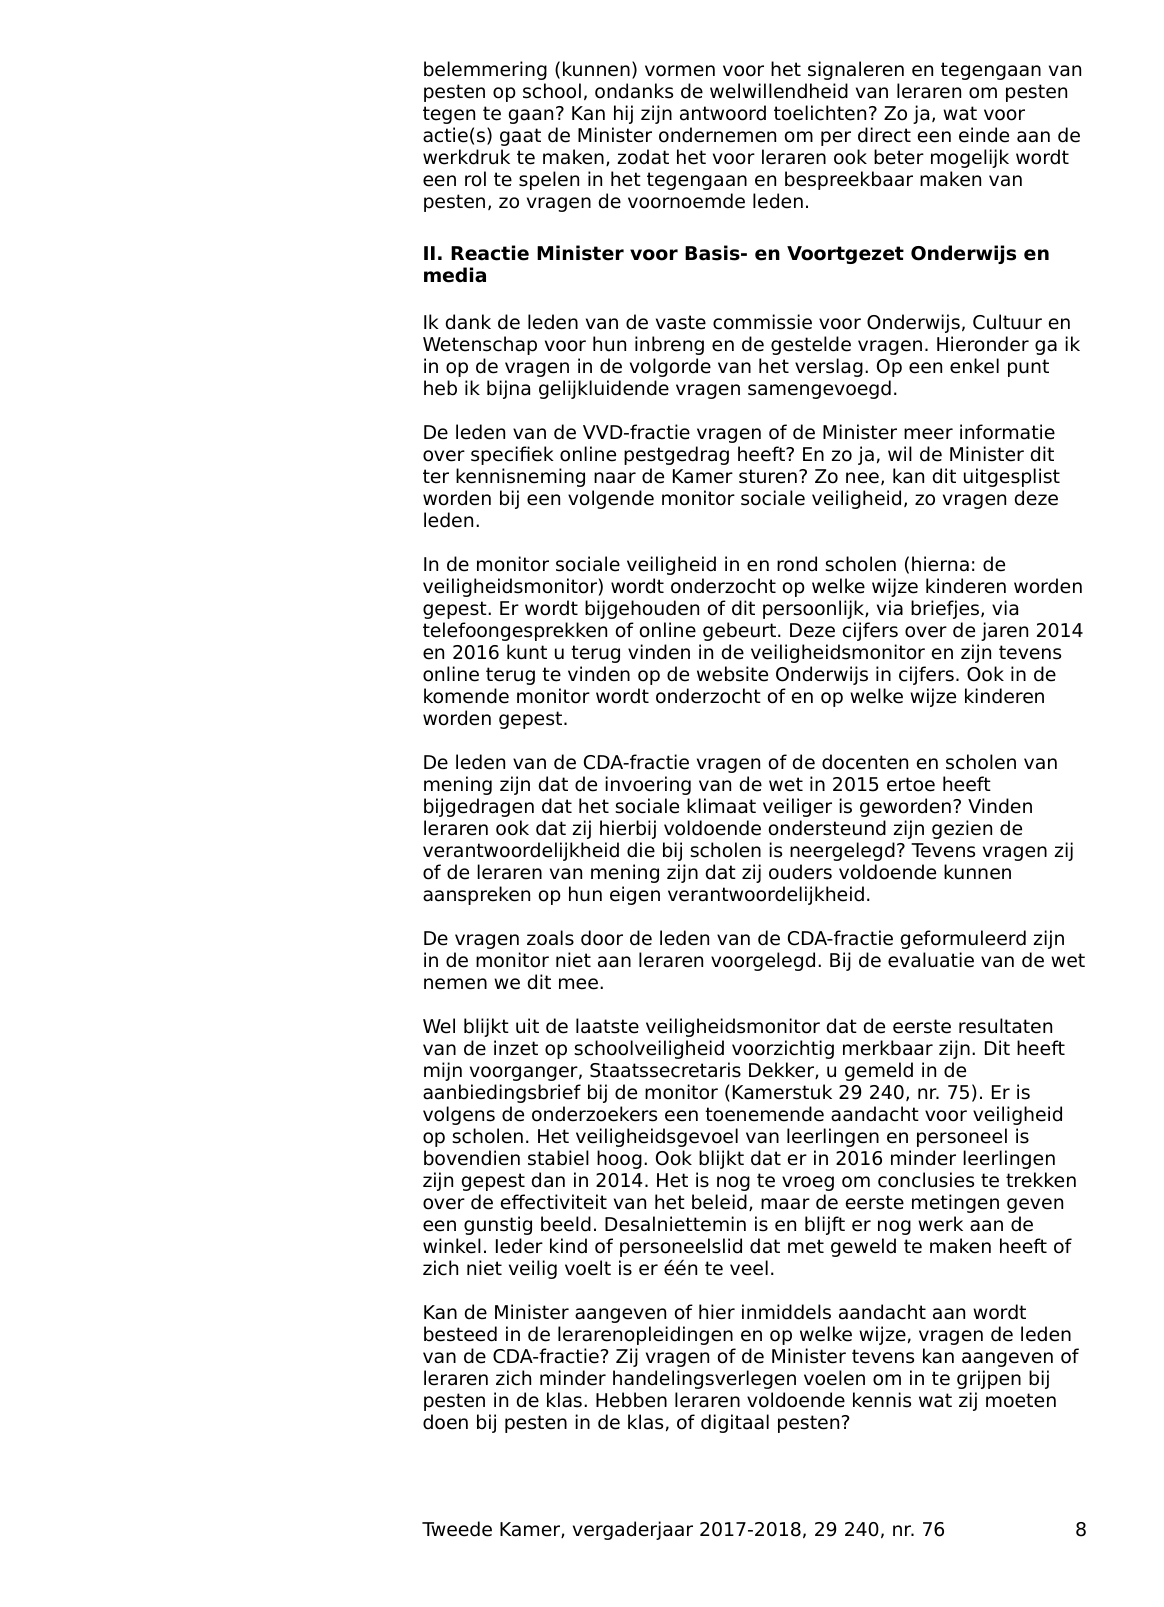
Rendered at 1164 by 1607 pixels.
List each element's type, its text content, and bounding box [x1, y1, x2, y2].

text Kan de Minister aangeven of hier inmiddels aandacht aan wordt besteed in de lerarenopleidingen en op welke wijze, vragen de leden van de CDA-fractie? Zij vragen of de Minister tevens kan aangeven of leraren zich minder handelingsverlegen voelen om in te grijpen bij pesten in de klas. Hebben leraren voldoende kennis wat zij moeten doen bij pesten in de klas, of digitaal pesten? [422, 1302, 1087, 1434]
text In de monitor sociale veiligheid in en rond scholen (hierna: de veiligheidsmonitor) wordt onderzocht op welke wijze kinderen worden gepest. Er wordt bijgehouden of dit persoonlijk, via briefjes, via telefoongesprekken of online gebeurt. Deze cijfers over de jaren 2014 en 2016 kunt u terug vinden in de veiligheidsmonitor en zijn tevens online terug te vinden op de website Onderwijs in cijfers. Ook in de komende monitor wordt onderzocht of en op welke wijze kinderen worden gepest. [422, 554, 1087, 730]
text De leden van de CDA-fractie vragen of de docenten en scholen van mening zijn dat de invoering van de wet in 2015 ertoe heeft bijgedragen dat het sociale klimaat veiliger is geworden? Vinden leraren ook dat zij hierbij voldoende ondersteund zijn gezien de verantwoordelijkheid die bij scholen is neergelegd? Tevens vragen zij of de leraren van mening zijn dat zij ouders voldoende kunnen aanspreken op hun eigen verantwoordelijkheid. [422, 752, 1087, 906]
text Wel blijkt uit de laatste veiligheidsmonitor dat de eerste resultaten van de inzet op schoolveiligheid voorzichtig merkbaar zijn. Dit heeft mijn voorganger, Staatssecretaris Dekker, u gemeld in de aanbiedingsbrief bij de monitor (Kamerstuk 29 240, nr. 75). Er is volgens de onderzoekers een toenemende aandacht voor veiligheid op scholen. Het veiligheidsgevoel van leerlingen en personeel is bovendien stabiel hoog. Ook blijkt dat er in 2016 minder leerlingen zijn gepest dan in 2014. Het is nog te vroeg om conclusies te trekken over de effectiviteit van het beleid, maar de eerste metingen geven een gunstig beeld. Desalniettemin is en blijft er nog werk aan de winkel. Ieder kind of personeelslid dat met geweld te maken heeft of zich niet veilig voelt is er één te veel. [422, 1016, 1087, 1280]
text belemmering (kunnen) vormen voor het signaleren en tegengaan van pesten op school, ondanks de welwillendheid van leraren om pesten tegen te gaan? Kan hij zijn antwoord toelichten? Zo ja, wat voor actie(s) gaat de Minister ondernemen om per direct een einde aan de werkdruk te maken, zodat het voor leraren ook beter mogelijk wordt een rol te spelen in het tegengaan en bespreekbaar maken van pesten, zo vragen de voornoemde leden. [422, 59, 1087, 213]
text De vragen zoals door de leden van de CDA-fractie geformuleerd zijn in de monitor niet aan leraren voorgelegd. Bij de evaluatie van de wet nemen we dit mee. [422, 928, 1087, 994]
text Ik dank de leden van de vaste commissie voor Onderwijs, Cultuur en Wetenschap voor hun inbreng en de gestelde vragen. Hieronder ga ik in op de vragen in de volgorde van het verslag. Op een enkel punt heb ik bijna gelijkluidende vragen samengevoegd. [422, 312, 1087, 400]
text De leden van de VVD-fractie vragen of de Minister meer informatie over specifiek online pestgedrag heeft? En zo ja, wil de Minister dit ter kennisneming naar de Kamer sturen? Zo nee, kan dit uitgesplist worden bij een volgende monitor sociale veiligheid, zo vragen deze leden. [422, 422, 1087, 532]
subtitle II. Reactie Minister voor Basis- en Voortgezet Onderwijs en media [422, 243, 1087, 287]
